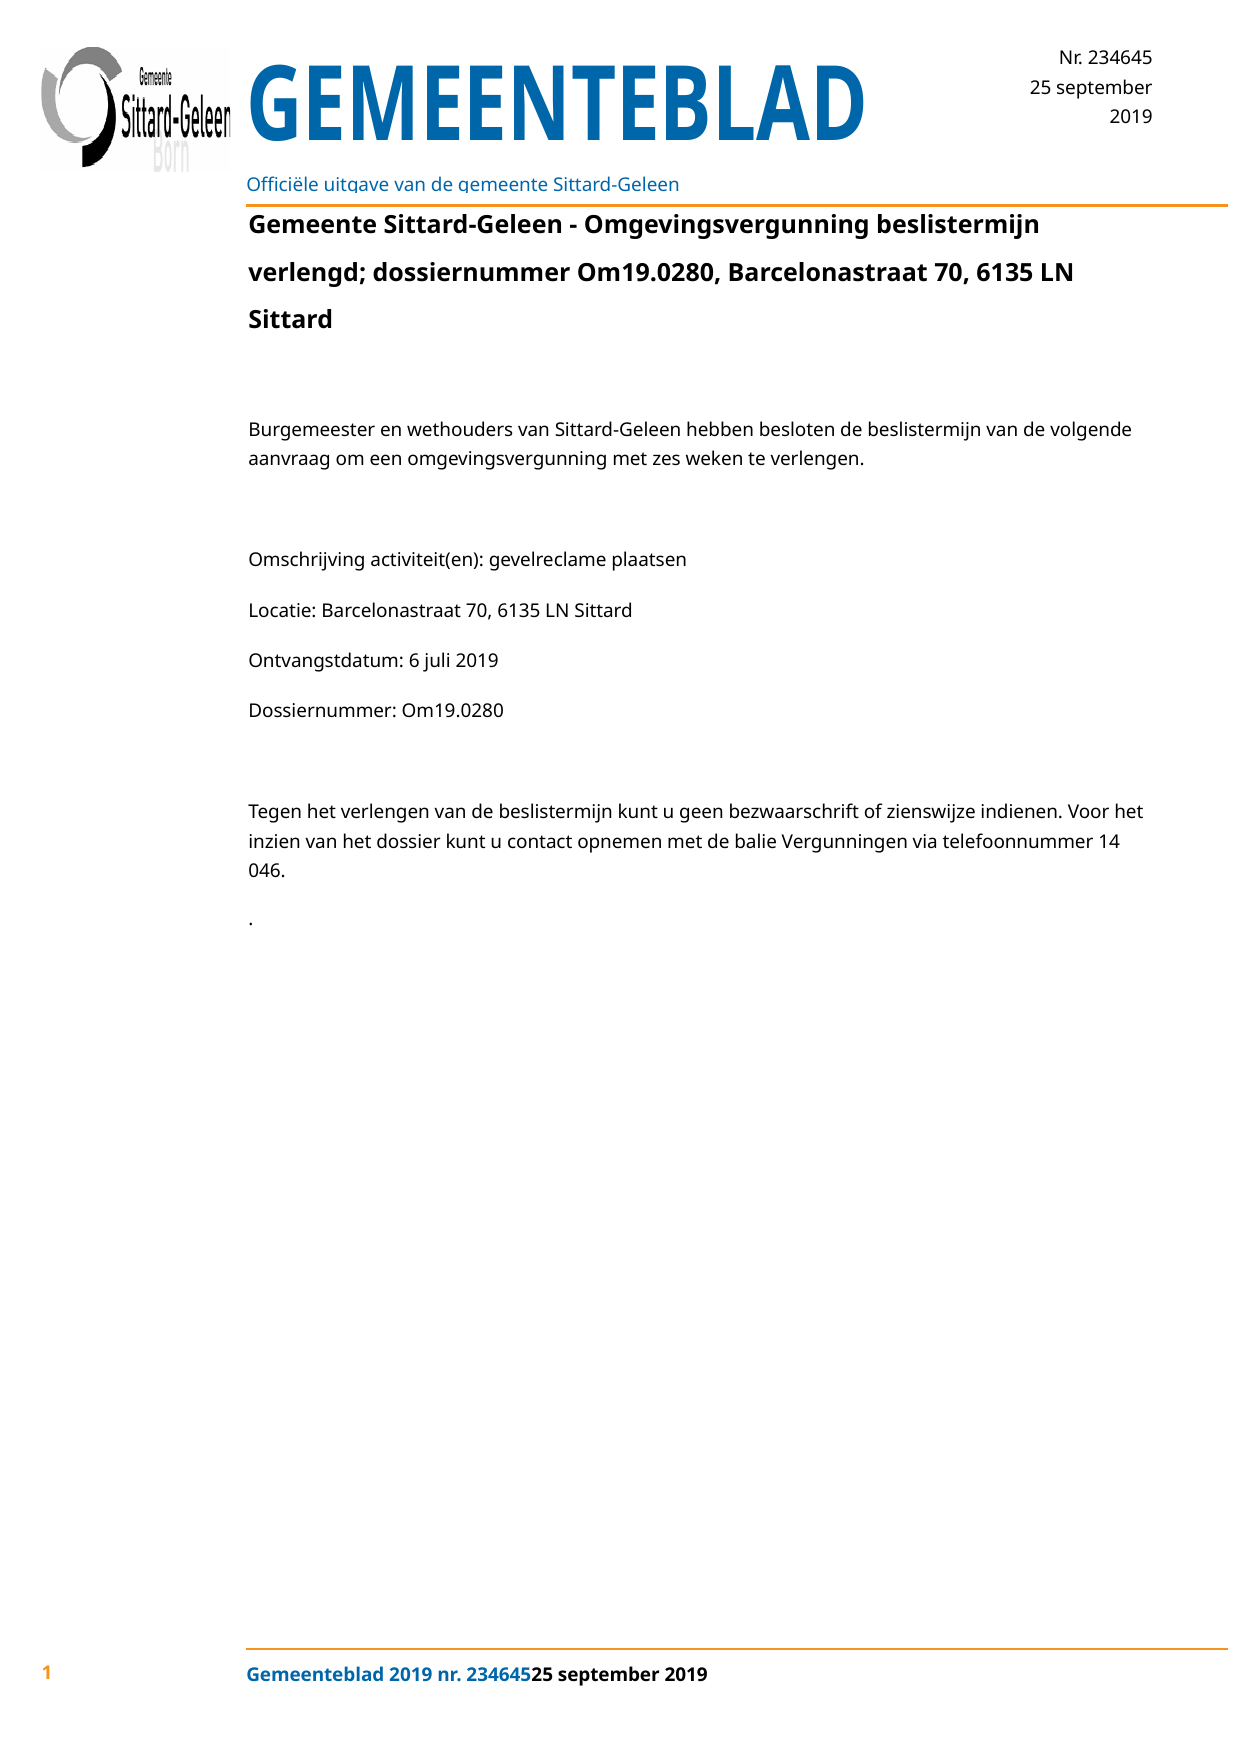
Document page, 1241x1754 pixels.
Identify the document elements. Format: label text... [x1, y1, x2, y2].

text Tegen het verlengen van de beslistermijn kunt u geen bezwaarschrift of zienswijze indienen. Voor het inzien van het dossier kunt u contact opnemen met de balie Vergunningen via telefoonnummer 14 046. [248, 798, 1152, 883]
text Omschrijving activiteit(en): gevelreclame plaatsen [248, 546, 1152, 572]
text Gemeente Sittard-Geleen - Omgevingsvergunning beslistermijn verlengd; dossiernummer Om19.0280, Barcelonastraat 70, 6135 LN Sittard [248, 207, 1152, 336]
text Ontvangstdatum: 6 juli 2019 [248, 647, 1152, 673]
text . [248, 905, 1152, 931]
picture [41, 47, 231, 172]
text Burgemeester en wethouders van Sittard-Geleen hebben besloten de beslistermijn van de volgende aanvraag om een omgevingsvergunning met zes weken te verlengen. [248, 416, 1152, 471]
text Locatie: Barcelonastraat 70, 6135 LN Sittard [248, 597, 1152, 622]
text Dossiernummer: Om19.0280 [248, 698, 1152, 723]
